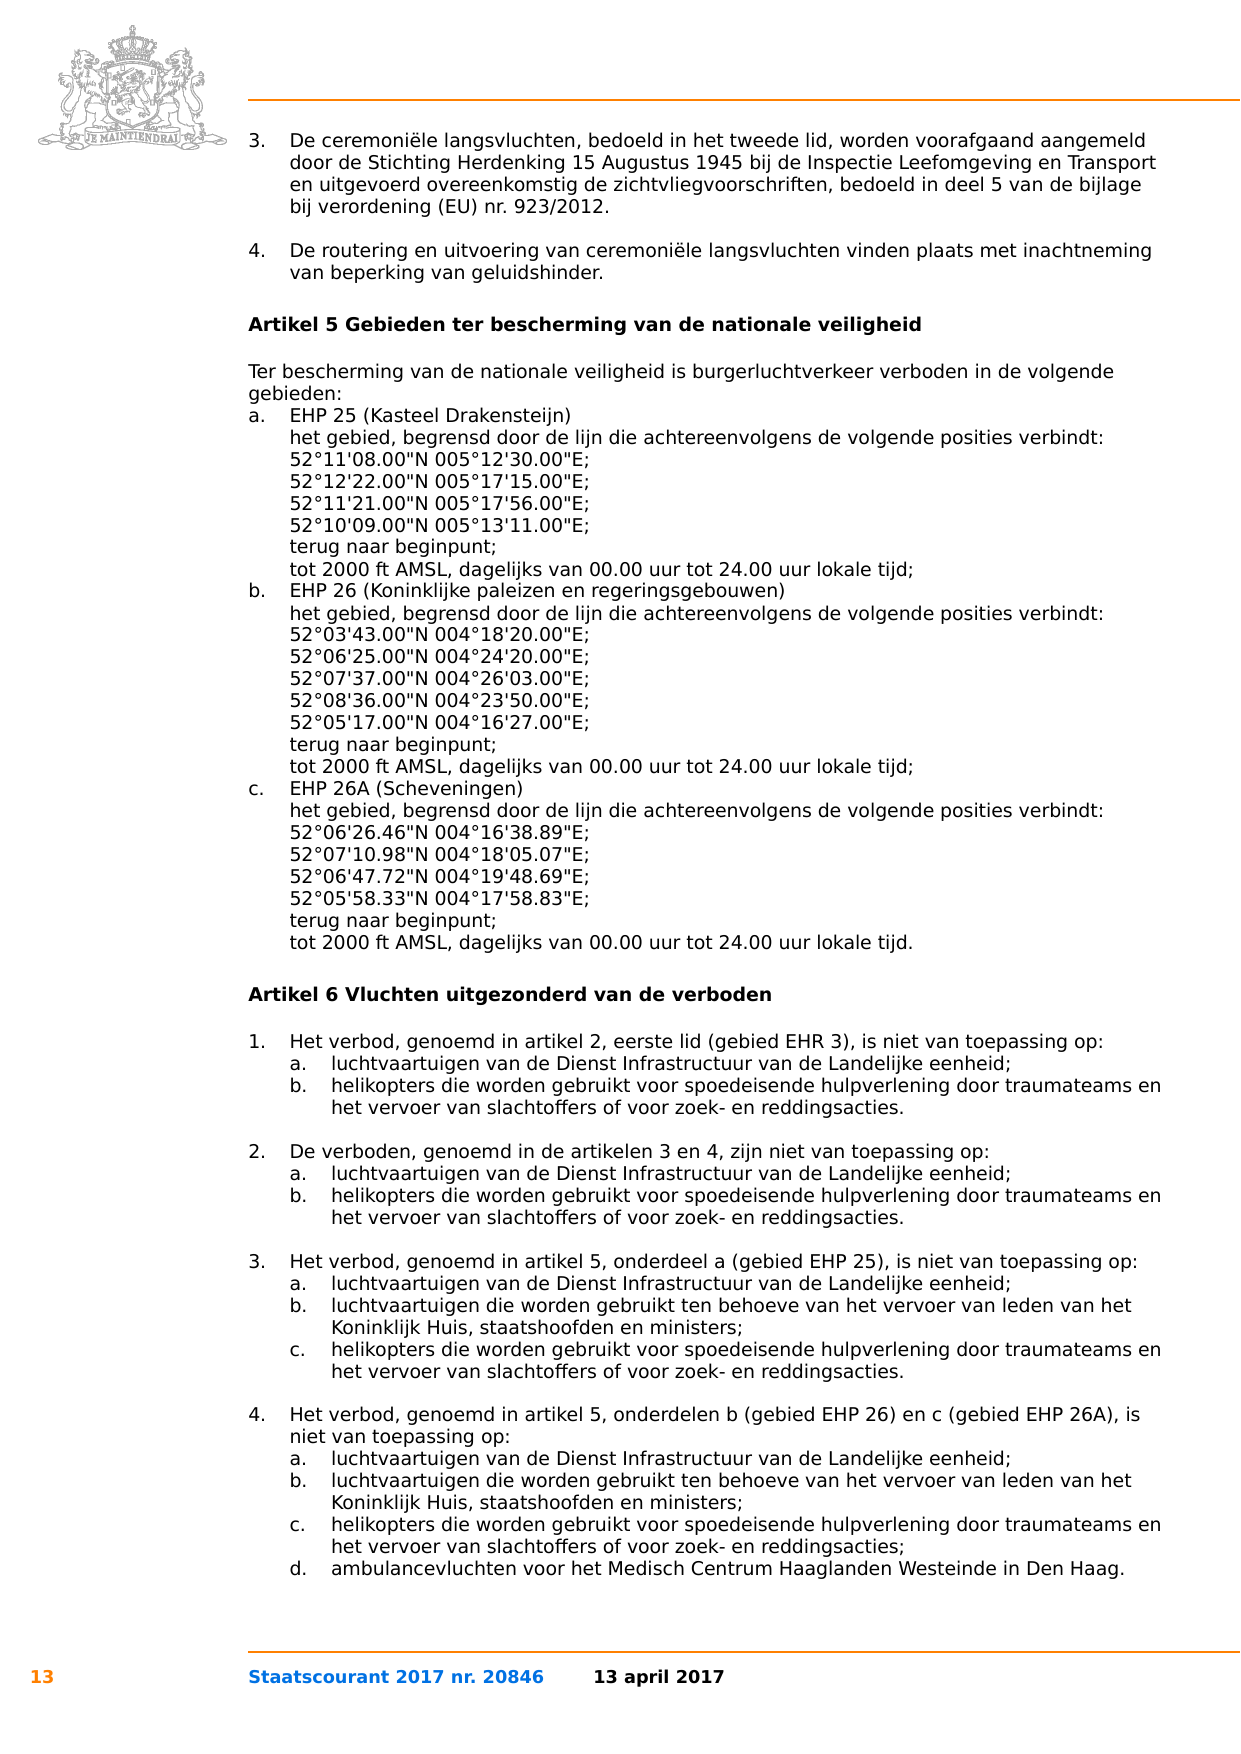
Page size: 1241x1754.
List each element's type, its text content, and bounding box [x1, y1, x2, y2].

text 52°08'36.00"N 004°23'50.00"E; [289, 690, 1163, 712]
text a. luchtvaartuigen van de Dienst Infrastructuur van de Landelijke eenheid; [289, 1163, 1163, 1185]
text terug naar beginpunt; [289, 910, 1163, 932]
text c. EHP 26A (Scheveningen) [248, 778, 1163, 800]
text het gebied, begrensd door de lijn die achtereenvolgens de volgende posities verbindt: [289, 602, 1163, 624]
text 52°03'43.00"N 004°18'20.00"E; [289, 624, 1163, 646]
text 2. De verboden, genoemd in de artikelen 3 en 4, zijn niet van toepassing op: [248, 1141, 1163, 1163]
text 52°06'26.46"N 004°16'38.89"E; [289, 822, 1163, 844]
text 4. Het verbod, genoemd in artikel 5, onderdelen b (gebied EHP 26) en c (gebied EHP 26A), is niet van toepassing op: [248, 1404, 1163, 1448]
text 52°06'25.00"N 004°24'20.00"E; [289, 646, 1163, 668]
text 3. Het verbod, genoemd in artikel 5, onderdeel a (gebied EHP 25), is niet van toepassing op: [248, 1251, 1163, 1273]
text terug naar beginpunt; [289, 536, 1163, 558]
text 52°11'21.00"N 005°17'56.00"E; [289, 492, 1163, 514]
text 52°12'22.00"N 005°17'15.00"E; [289, 471, 1163, 492]
text d. ambulancevluchten voor het Medisch Centrum Haaglanden Westeinde in Den Haag. [289, 1558, 1163, 1580]
text terug naar beginpunt; [289, 734, 1163, 756]
text 52°05'58.33"N 004°17'58.83"E; [289, 888, 1163, 910]
subtitle Artikel 6 Vluchten uitgezonderd van de verboden [248, 984, 1163, 1006]
text a. luchtvaartuigen van de Dienst Infrastructuur van de Landelijke eenheid; [289, 1448, 1163, 1470]
text 4. De routering en uitvoering van ceremoniële langsvluchten vinden plaats met inachtneming van beperking van geluidshinder. [248, 240, 1163, 284]
text 52°07'10.98"N 004°18'05.07"E; [289, 844, 1163, 866]
text 52°07'37.00"N 004°26'03.00"E; [289, 668, 1163, 690]
text b. luchtvaartuigen die worden gebruikt ten behoeve van het vervoer van leden van het Koninklijk Huis, staatshoofden en ministers; [289, 1470, 1163, 1514]
text tot 2000 ft AMSL, dagelijks van 00.00 uur tot 24.00 uur lokale tijd; [289, 558, 1163, 580]
text 52°05'17.00"N 004°16'27.00"E; [289, 712, 1163, 734]
text het gebied, begrensd door de lijn die achtereenvolgens de volgende posities verbindt: [289, 427, 1163, 448]
text c. helikopters die worden gebruikt voor spoedeisende hulpverlening door traumateams en het vervoer van slachtoffers of voor zoek- en reddingsacties; [289, 1514, 1163, 1558]
subtitle Artikel 5 Gebieden ter bescherming van de nationale veiligheid [248, 314, 1163, 336]
text c. helikopters die worden gebruikt voor spoedeisende hulpverlening door traumateams en het vervoer van slachtoffers of voor zoek- en reddingsacties. [289, 1338, 1163, 1382]
text 3. De ceremoniële langsvluchten, bedoeld in het tweede lid, worden voorafgaand aangemeld door de Stichting Herdenking 15 Augustus 1945 bij de Inspectie Leefomgeving en Transport en uitgevoerd overeenkomstig de zichtvliegvoorschriften, bedoeld in deel 5 van de bijlage bij verordening (EU) nr. 923/2012. [248, 130, 1163, 218]
text 52°11'08.00"N 005°12'30.00"E; [289, 448, 1163, 471]
text 1. Het verbod, genoemd in artikel 2, eerste lid (gebied EHR 3), is niet van toepassing op: [248, 1031, 1163, 1053]
text tot 2000 ft AMSL, dagelijks van 00.00 uur tot 24.00 uur lokale tijd; [289, 756, 1163, 778]
picture [38, 25, 227, 150]
text b. helikopters die worden gebruikt voor spoedeisende hulpverlening door traumateams en het vervoer van slachtoffers of voor zoek- en reddingsacties. [289, 1075, 1163, 1119]
text 52°10'09.00"N 005°13'11.00"E; [289, 514, 1163, 536]
text Ter bescherming van de nationale veiligheid is burgerluchtverkeer verboden in de volgende gebieden: [248, 361, 1163, 404]
text a. luchtvaartuigen van de Dienst Infrastructuur van de Landelijke eenheid; [289, 1053, 1163, 1075]
text a. luchtvaartuigen van de Dienst Infrastructuur van de Landelijke eenheid; [289, 1273, 1163, 1294]
text a. EHP 25 (Kasteel Drakensteijn) [248, 404, 1163, 427]
text b. EHP 26 (Koninklijke paleizen en regeringsgebouwen) [248, 580, 1163, 602]
text 52°06'47.72"N 004°19'48.69"E; [289, 866, 1163, 888]
text tot 2000 ft AMSL, dagelijks van 00.00 uur tot 24.00 uur lokale tijd. [289, 932, 1163, 954]
text b. helikopters die worden gebruikt voor spoedeisende hulpverlening door traumateams en het vervoer van slachtoffers of voor zoek- en reddingsacties. [289, 1185, 1163, 1229]
text het gebied, begrensd door de lijn die achtereenvolgens de volgende posities verbindt: [289, 800, 1163, 822]
text b. luchtvaartuigen die worden gebruikt ten behoeve van het vervoer van leden van het Koninklijk Huis, staatshoofden en ministers; [289, 1294, 1163, 1338]
